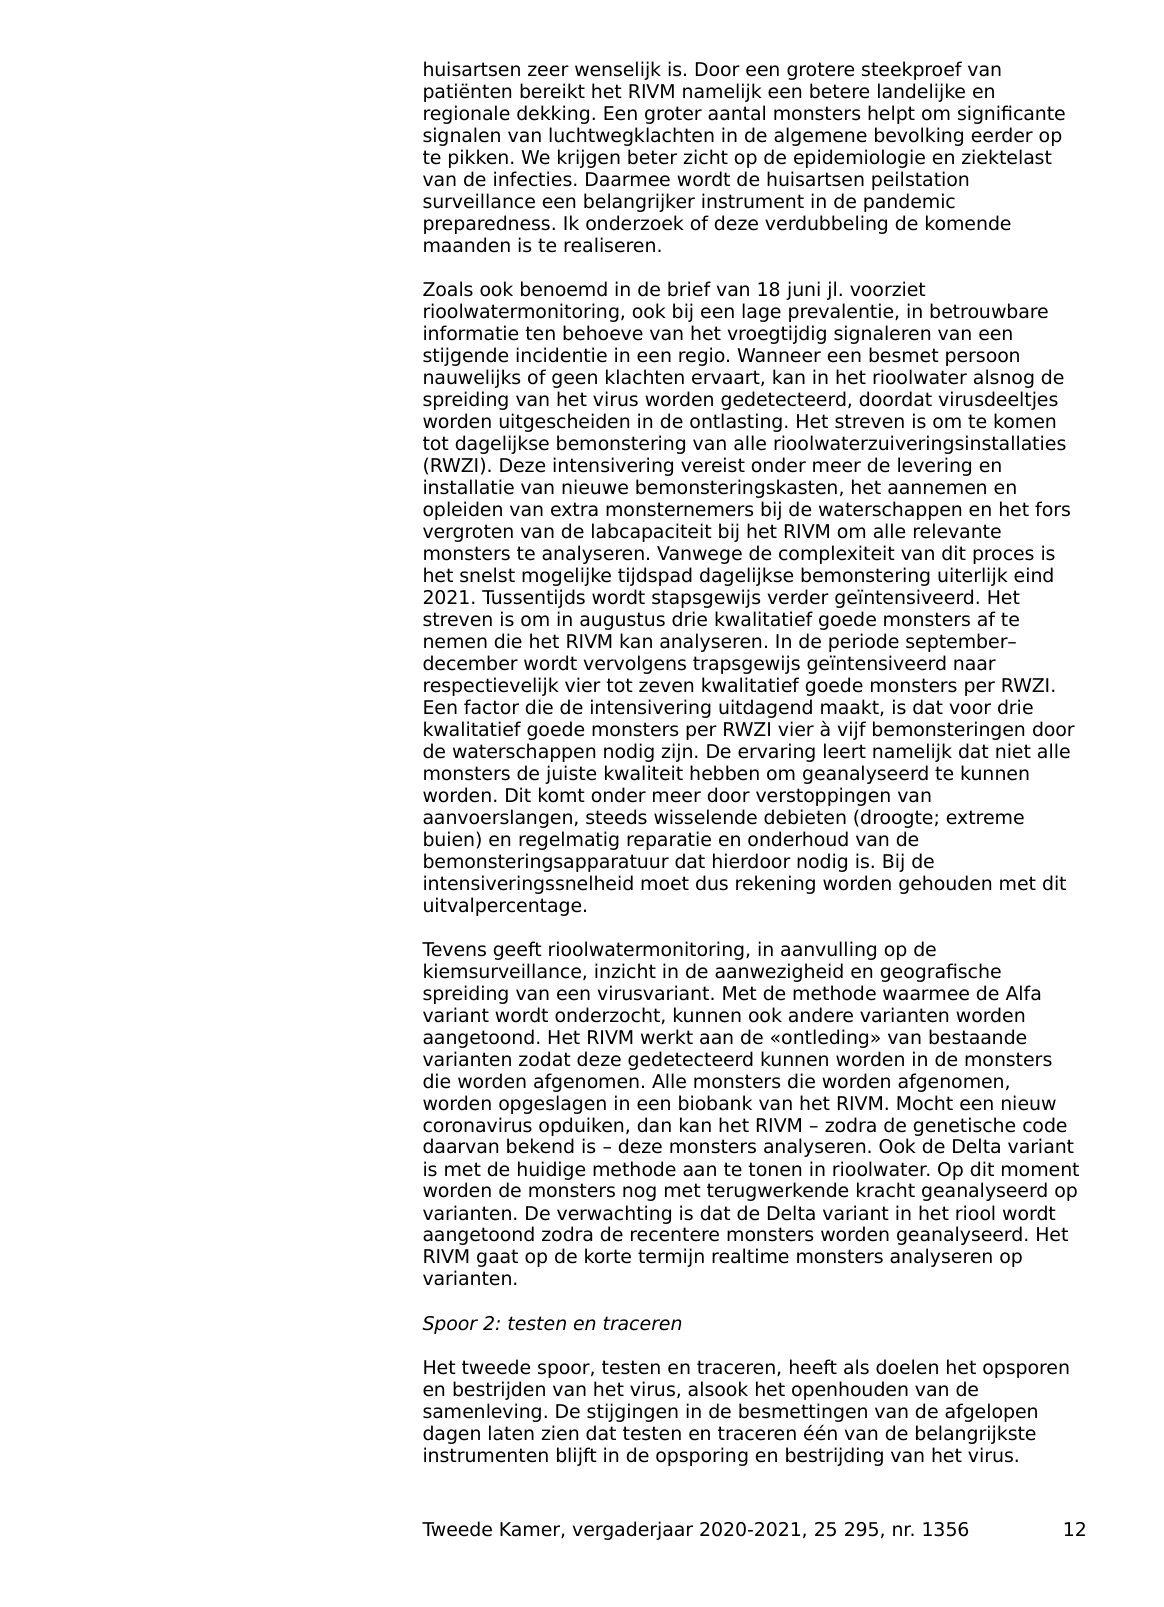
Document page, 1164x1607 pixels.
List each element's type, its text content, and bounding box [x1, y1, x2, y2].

text huisartsen zeer wenselijk is. Door een grotere steekproef van patiënten bereikt het RIVM namelijk een betere landelijke en regionale dekking. Een groter aantal monsters helpt om significante signalen van luchtwegklachten in de algemene bevolking eerder op te pikken. We krijgen beter zicht op de epidemiologie en ziektelast van de infecties. Daarmee wordt de huisartsen peilstation surveillance een belangrijker instrument in de pandemic preparedness. Ik onderzoek of deze verdubbeling de komende maanden is te realiseren. [422, 59, 1087, 257]
text Zoals ook benoemd in de brief van 18 juni jl. voorziet rioolwatermonitoring, ook bij een lage prevalentie, in betrouwbare informatie ten behoeve van het vroegtijdig signaleren van een stijgende incidentie in een regio. Wanneer een besmet persoon nauwelijks of geen klachten ervaart, kan in het rioolwater alsnog de spreiding van het virus worden gedetecteerd, doordat virusdeeltjes worden uitgescheiden in de ontlasting. Het streven is om te komen tot dagelijkse bemonstering van alle rioolwaterzuiveringsinstallaties (RWZI). Deze intensivering vereist onder meer de levering en installatie van nieuwe bemonsteringskasten, het aannemen en opleiden van extra monsternemers bij de waterschappen en het fors vergroten van de labcapaciteit bij het RIVM om alle relevante monsters te analyseren. Vanwege de complexiteit van dit proces is het snelst mogelijke tijdspad dagelijkse bemonstering uiterlijk eind 2021. Tussentijds wordt stapsgewijs verder geïntensiveerd. Het streven is om in augustus drie kwalitatief goede monsters af te nemen die het RIVM kan analyseren. In de periode september–december wordt vervolgens trapsgewijs geïntensiveerd naar respectievelijk vier tot zeven kwalitatief goede monsters per RWZI. Een factor die de intensivering uitdagend maakt, is dat voor drie kwalitatief goede monsters per RWZI vier à vijf bemonsteringen door de waterschappen nodig zijn. De ervaring leert namelijk dat niet alle monsters de juiste kwaliteit hebben om geanalyseerd te kunnen worden. Dit komt onder meer door verstoppingen van aanvoerslangen, steeds wisselende debieten (droogte; extreme buien) en regelmatig reparatie en onderhoud van de bemonsteringsapparatuur dat hierdoor nodig is. Bij de intensiveringssnelheid moet dus rekening worden gehouden met dit uitvalpercentage. [422, 279, 1087, 916]
text Tevens geeft rioolwatermonitoring, in aanvulling op de kiemsurveillance, inzicht in de aanwezigheid en geografische spreiding van een virusvariant. Met de methode waarmee de Alfa variant wordt onderzocht, kunnen ook andere varianten worden aangetoond. Het RIVM werkt aan de «ontleding» van bestaande varianten zodat deze gedetecteerd kunnen worden in de monsters die worden afgenomen. Alle monsters die worden afgenomen, worden opgeslagen in een biobank van het RIVM. Mocht een nieuw coronavirus opduiken, dan kan het RIVM – zodra de genetische code daarvan bekend is – deze monsters analyseren. Ook de Delta variant is met de huidige methode aan te tonen in rioolwater. Op dit moment worden de monsters nog met terugwerkende kracht geanalyseerd op varianten. De verwachting is dat de Delta variant in het riool wordt aangetoond zodra de recentere monsters worden geanalyseerd. Het RIVM gaat op de korte termijn realtime monsters analyseren op varianten. [422, 939, 1087, 1290]
text Het tweede spoor, testen en traceren, heeft als doelen het opsporen en bestrijden van het virus, alsook het openhouden van de samenleving. De stijgingen in de besmettingen van de afgelopen dagen laten zien dat testen en traceren één van de belangrijkste instrumenten blijft in de opsporing en bestrijding van het virus. [422, 1357, 1087, 1467]
subtitle Spoor 2: testen en traceren [422, 1312, 1087, 1334]
